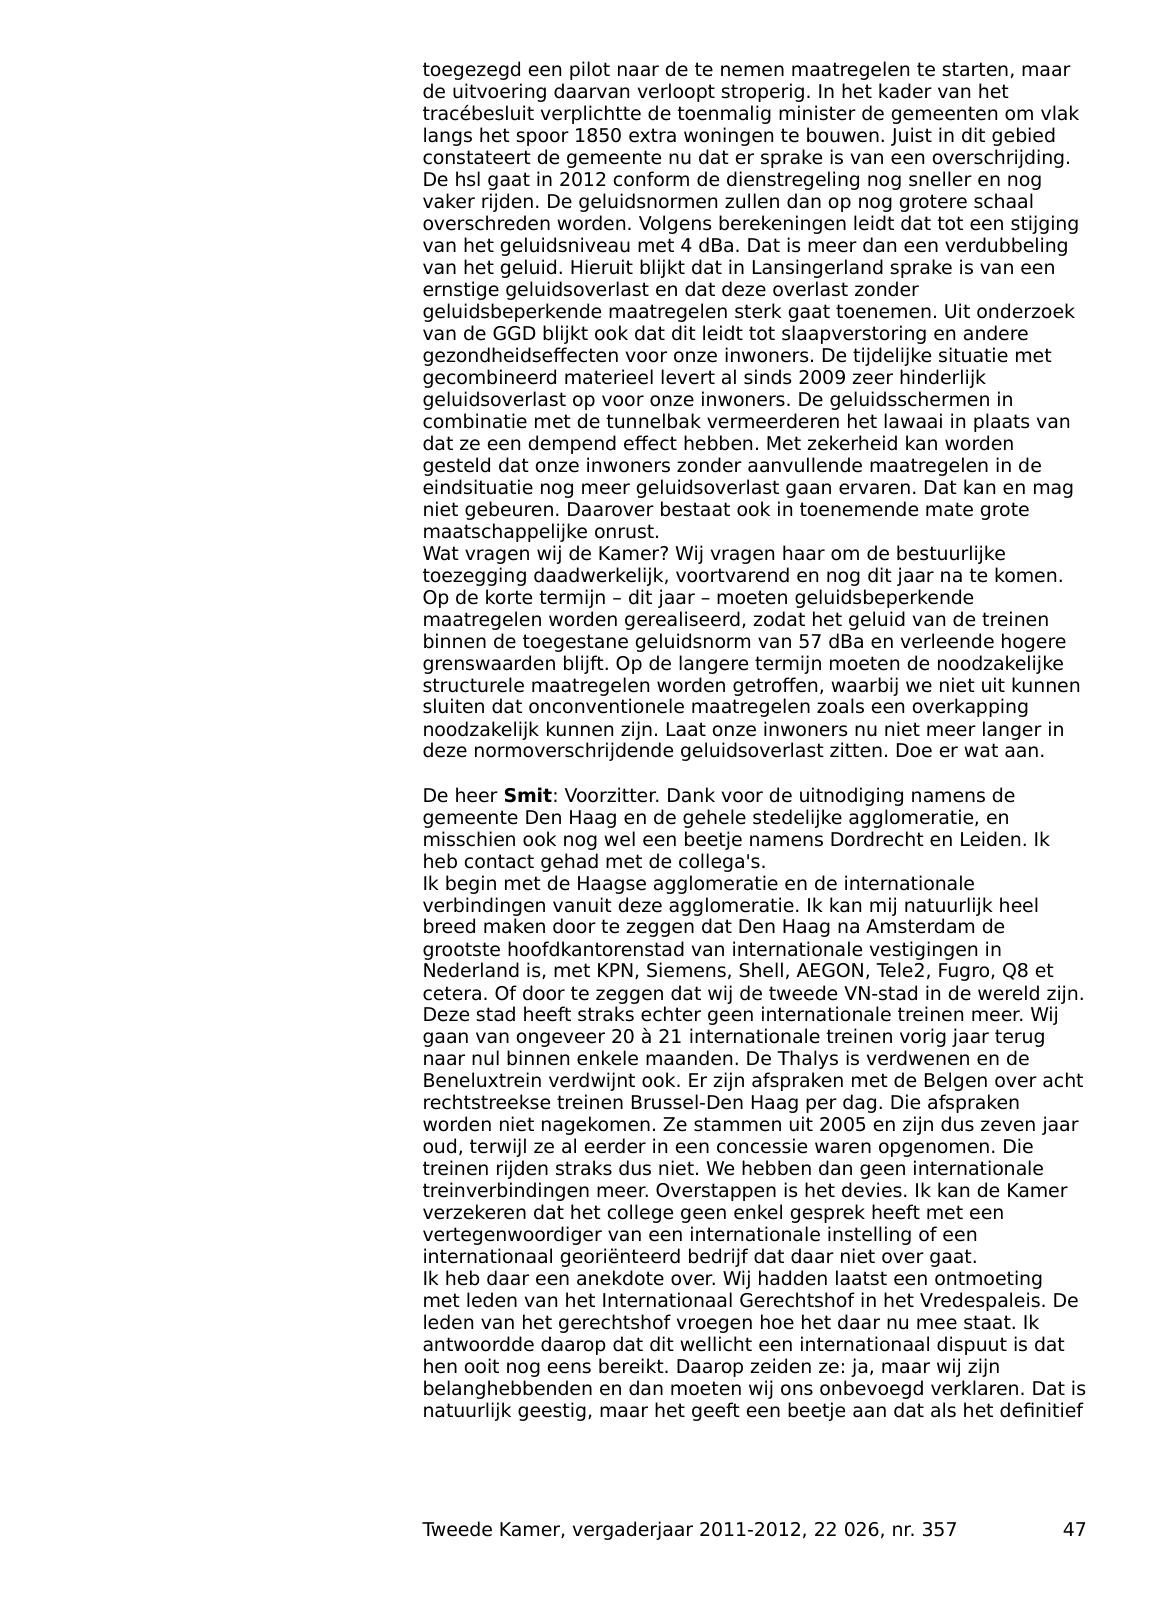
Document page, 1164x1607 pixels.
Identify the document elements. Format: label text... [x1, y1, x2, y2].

text Ik begin met de Haagse agglomeratie en de internationale verbindingen vanuit deze agglomeratie. Ik kan mij natuurlijk heel breed maken door te zeggen dat Den Haag na Amsterdam de grootste hoofdkantorenstad van internationale vestigingen in Nederland is, met KPN, Siemens, Shell, AEGON, Tele2, Fugro, Q8 et cetera. Of door te zeggen dat wij de tweede VN-stad in de wereld zijn. Deze stad heeft straks echter geen internationale treinen meer. Wij gaan van ongeveer 20 à 21 internationale treinen vorig jaar terug naar nul binnen enkele maanden. De Thalys is verdwenen en de Beneluxtrein verdwijnt ook. Er zijn afspraken met de Belgen over acht rechtstreekse treinen Brussel-Den Haag per dag. Die afspraken worden niet nagekomen. Ze stammen uit 2005 en zijn dus zeven jaar oud, terwijl ze al eerder in een concessie waren opgenomen. Die treinen rijden straks dus niet. We hebben dan geen internationale treinverbindingen meer. Overstappen is het devies. Ik kan de Kamer verzekeren dat het college geen enkel gesprek heeft met een vertegenwoordiger van een internationale instelling of een internationaal georiënteerd bedrijf dat daar niet over gaat. [422, 872, 1087, 1268]
text De hsl gaat in 2012 conform de dienstregeling nog sneller en nog vaker rijden. De geluidsnormen zullen dan op nog grotere schaal overschreden worden. Volgens berekeningen leidt dat tot een stijging van het geluidsniveau met 4 dBa. Dat is meer dan een verdubbeling van het geluid. Hieruit blijkt dat in Lansingerland sprake is van een ernstige geluidsoverlast en dat deze overlast zonder geluidsbeperkende maatregelen sterk gaat toenemen. Uit onderzoek van de GGD blijkt ook dat dit leidt tot slaapverstoring en andere gezondheidseffecten voor onze inwoners. De tijdelijke situatie met gecombineerd materieel levert al sinds 2009 zeer hinderlijk geluidsoverlast op voor onze inwoners. De geluidsschermen in combinatie met de tunnelbak vermeerderen het lawaai in plaats van dat ze een dempend effect hebben. Met zekerheid kan worden gesteld dat onze inwoners zonder aanvullende maatregelen in de eindsituatie nog meer geluidsoverlast gaan ervaren. Dat kan en mag niet gebeuren. Daarover bestaat ook in toenemende mate grote maatschappelijke onrust. [422, 169, 1087, 543]
text De heer Smit: Voorzitter. Dank voor de uitnodiging namens de gemeente Den Haag en de gehele stedelijke agglomeratie, en misschien ook nog wel een beetje namens Dordrecht en Leiden. Ik heb contact gehad met de collega's. [422, 784, 1087, 872]
text toegezegd een pilot naar de te nemen maatregelen te starten, maar de uitvoering daarvan verloopt stroperig. In het kader van het tracébesluit verplichtte de toenmalig minister de gemeenten om vlak langs het spoor 1850 extra woningen te bouwen. Juist in dit gebied constateert de gemeente nu dat er sprake is van een overschrijding. [422, 59, 1087, 169]
text Wat vragen wij de Kamer? Wij vragen haar om de bestuurlijke toezegging daadwerkelijk, voortvarend en nog dit jaar na te komen. Op de korte termijn – dit jaar – moeten geluidsbeperkende maatregelen worden gerealiseerd, zodat het geluid van de treinen binnen de toegestane geluidsnorm van 57 dBa en verleende hogere grenswaarden blijft. Op de langere termijn moeten de noodzakelijke structurele maatregelen worden getroffen, waarbij we niet uit kunnen sluiten dat onconventionele maatregelen zoals een overkapping noodzakelijk kunnen zijn. Laat onze inwoners nu niet meer langer in deze normoverschrijdende geluidsoverlast zitten. Doe er wat aan. [422, 543, 1087, 762]
text Ik heb daar een anekdote over. Wij hadden laatst een ontmoeting met leden van het Internationaal Gerechtshof in het Vredespaleis. De leden van het gerechtshof vroegen hoe het daar nu mee staat. Ik antwoordde daarop dat dit wellicht een internationaal dispuut is dat hen ooit nog eens bereikt. Daarop zeiden ze: ja, maar wij zijn belanghebbenden en dan moeten wij ons onbevoegd verklaren. Dat is natuurlijk geestig, maar het geeft een beetje aan dat als het definitief [422, 1268, 1087, 1422]
